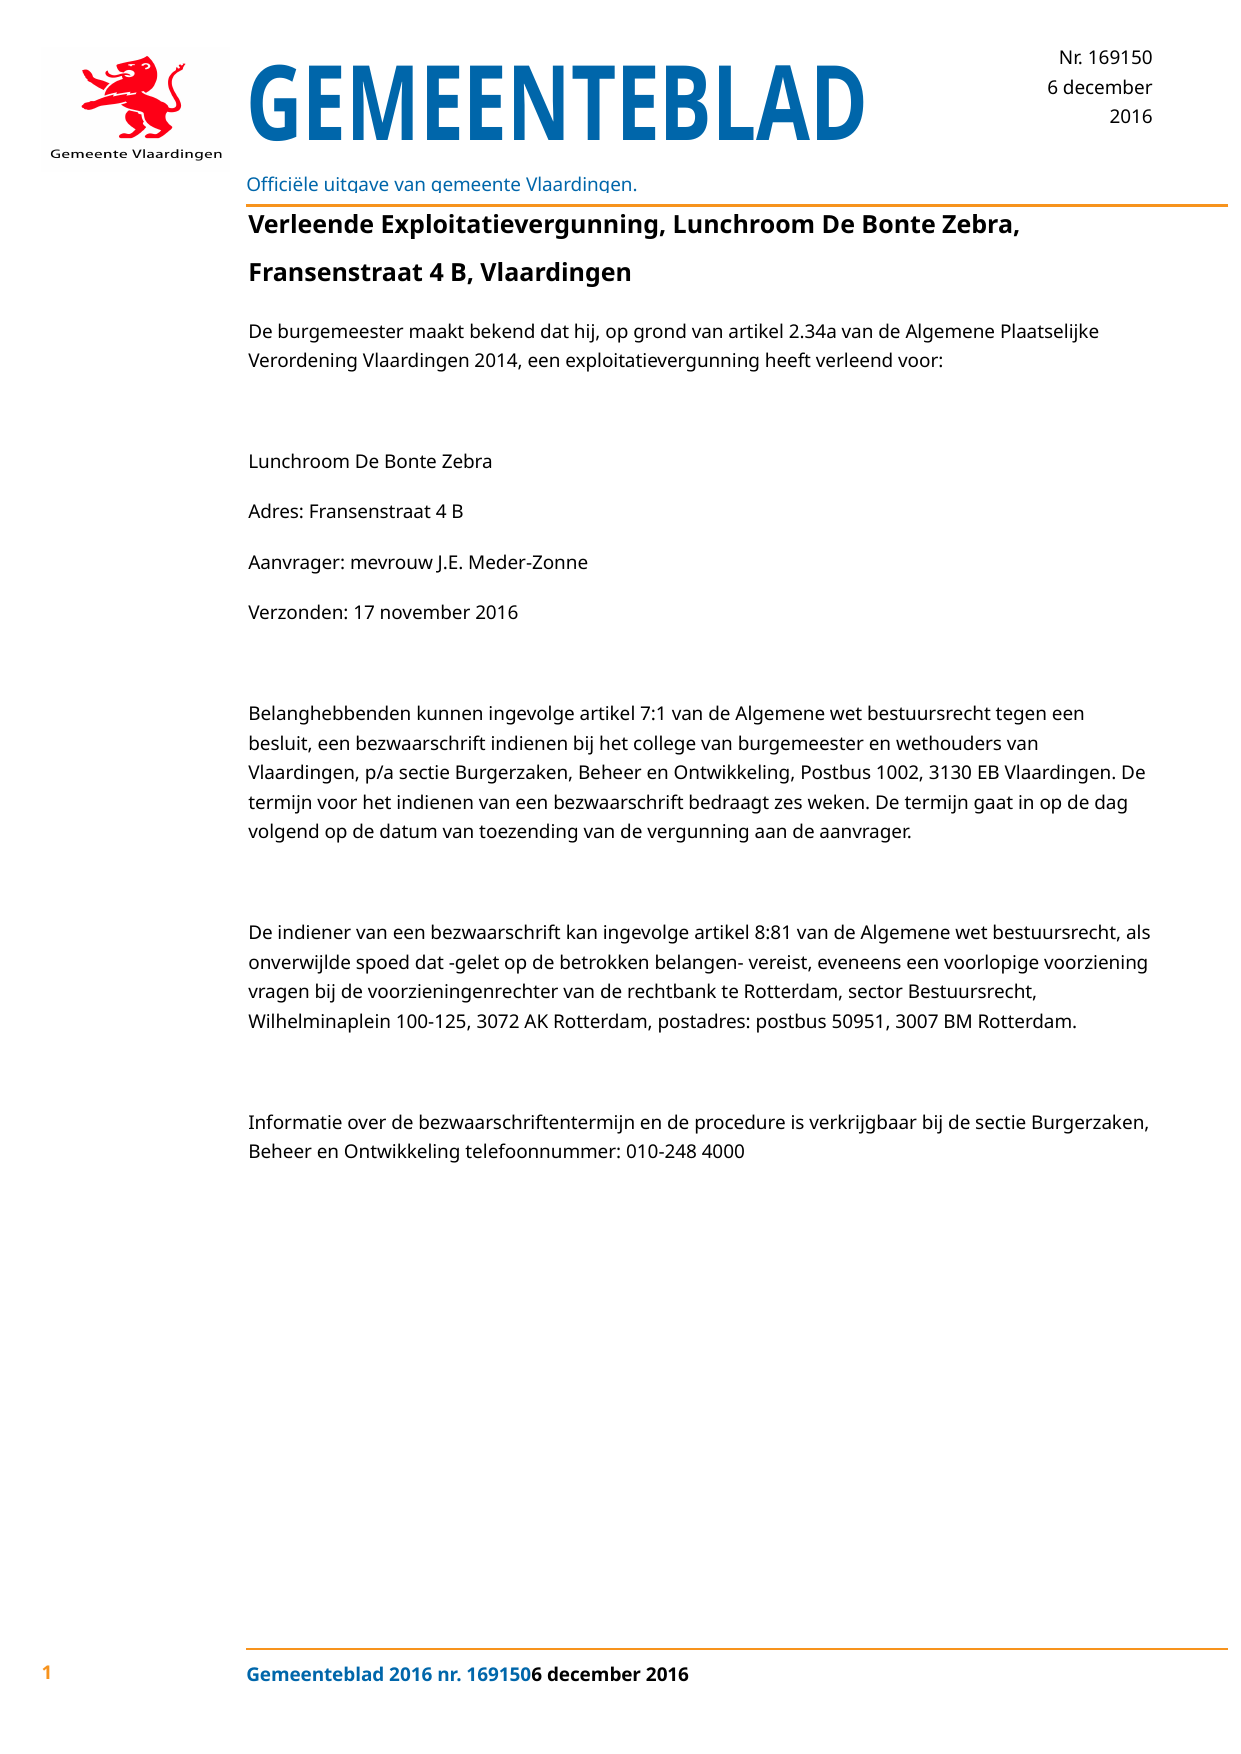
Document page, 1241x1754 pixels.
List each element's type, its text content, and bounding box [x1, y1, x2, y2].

text Verleende Exploitatievergunning, Lunchroom De Bonte Zebra, Fransenstraat 4 B, Vlaardingen [248, 207, 1152, 288]
text Verzonden: 17 november 2016 [248, 599, 1152, 625]
text Belanghebbenden kunnen ingevolge artikel 7:1 van de Algemene wet bestuursrecht tegen een besluit, een bezwaarschrift indienen bij het college van burgemeester en wethouders van Vlaardingen, p/a sectie Burgerzaken, Beheer en Ontwikkeling, Postbus 1002, 3130 EB Vlaardingen. De termijn voor het indienen van een bezwaarschrift bedraagt zes weken. De termijn gaat in op de dag volgend op de datum van toezending van de vergunning aan de aanvrager. [248, 700, 1152, 844]
text Aanvrager: mevrouw J.E. Meder-Zonne [248, 549, 1152, 575]
picture [41, 47, 231, 172]
text De burgemeester maakt bekend dat hij, op grond van artikel 2.34a van de Algemene Plaatselijke Verordening Vlaardingen 2014, een exploitatievergunning heeft verleend voor: [248, 318, 1152, 373]
text Adres: Fransenstraat 4 B [248, 499, 1152, 524]
text Informatie over de bezwaarschriftentermijn en de procedure is verkrijgbaar bij de sectie Burgerzaken, Beheer en Ontwikkeling telefoonnummer: 010-248 4000 [248, 1109, 1152, 1164]
text De indiener van een bezwaarschrift kan ingevolge artikel 8:81 van de Algemene wet bestuursrecht, als onverwijlde spoed dat -gelet op de betrokken belangen- vereist, eveneens een voorlopige voorziening vragen bij de voorzieningenrechter van de rechtbank te Rotterdam, sector Bestuursrecht, Wilhelminaplein 100-125, 3072 AK Rotterdam, postadres: postbus 50951, 3007 BM Rotterdam. [248, 919, 1152, 1034]
text Lunchroom De Bonte Zebra [248, 448, 1152, 474]
